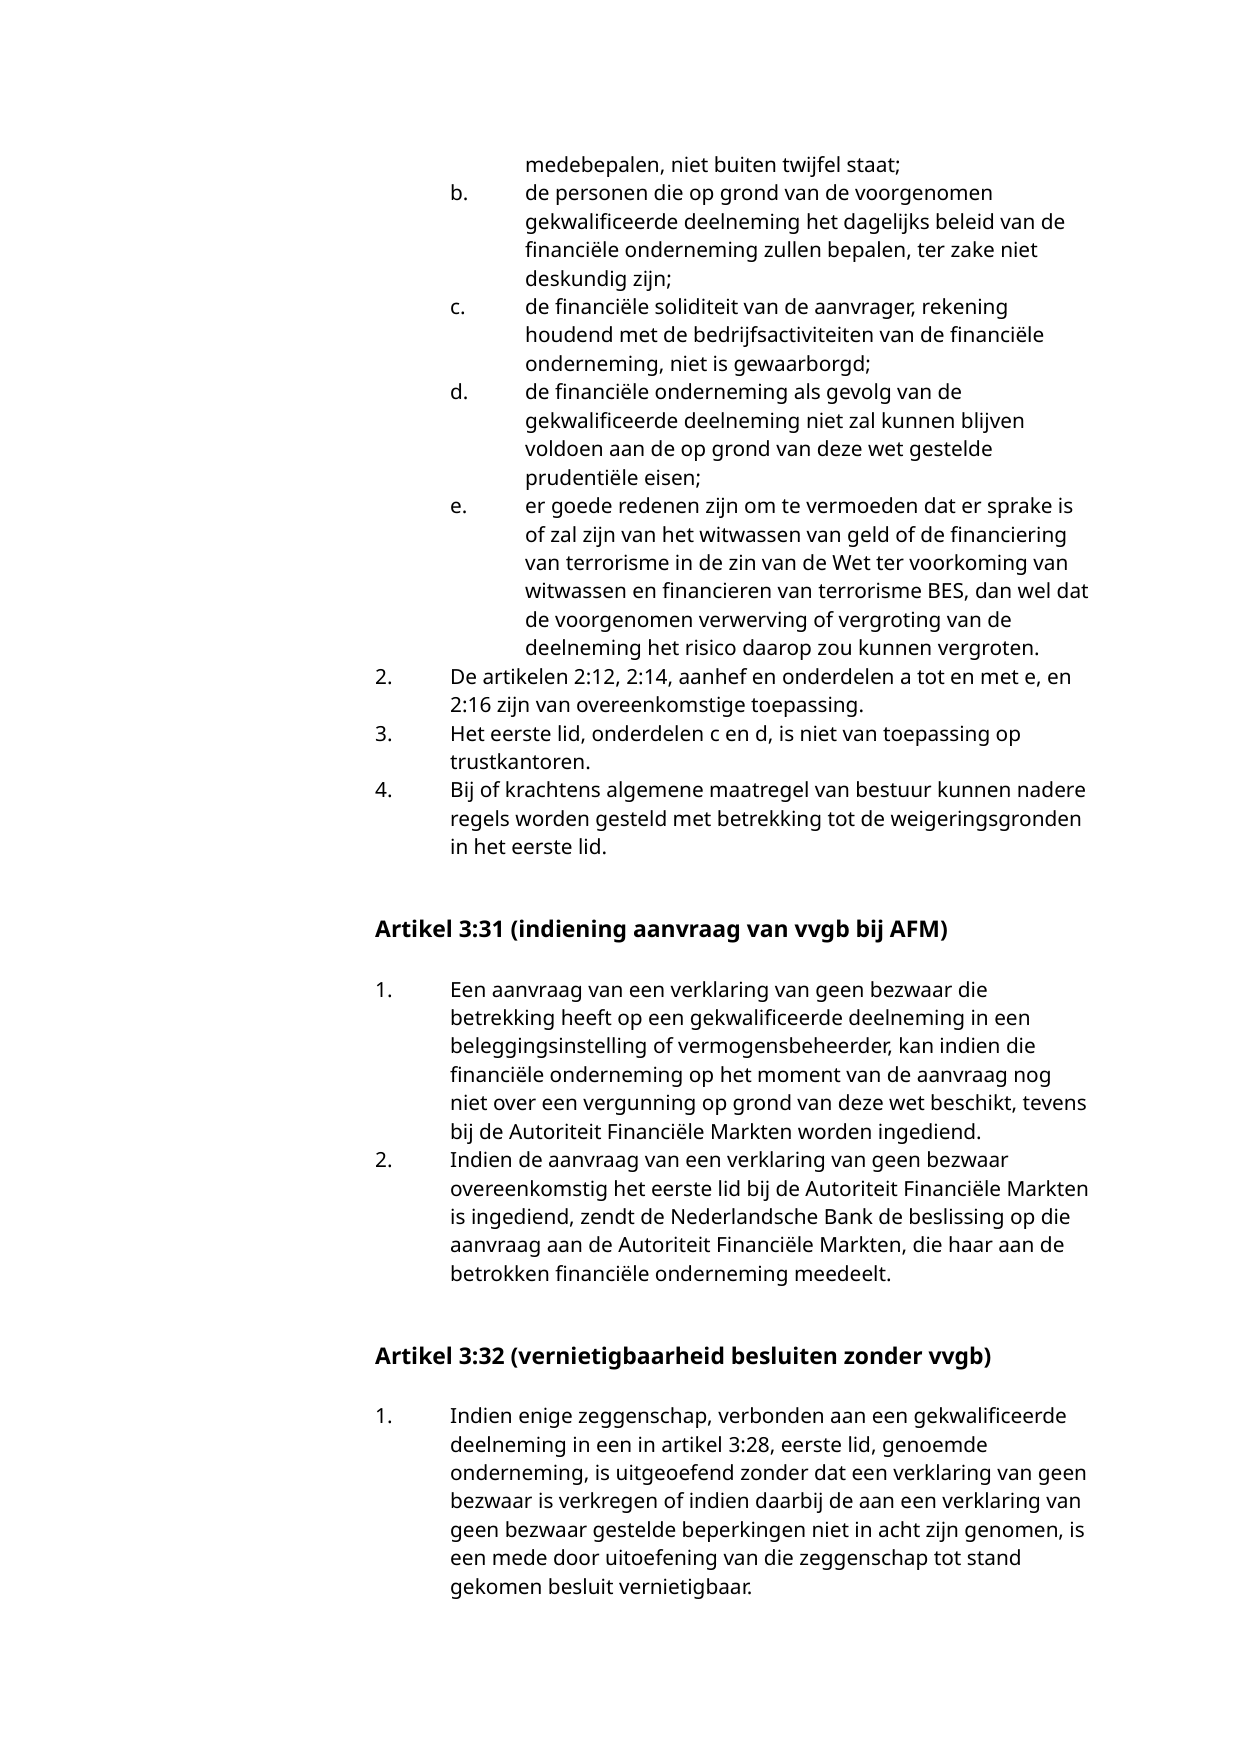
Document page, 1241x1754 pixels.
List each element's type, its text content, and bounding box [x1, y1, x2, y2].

list de financiële onderneming als gevolg van de gekwalificeerde deelneming niet zal kunnen blijven voldoen aan de op grond van deze wet gestelde prudentiële eisen; [450, 377, 1090, 491]
list de personen die op grond van de voorgenomen gekwalificeerde deelneming het dagelijks beleid van de financiële onderneming zullen bepalen, ter zake niet deskundig zijn; [450, 178, 1090, 292]
subtitle Artikel 3:31 (indiening aanvraag van vvgb bij AFM) [375, 913, 1090, 945]
list Het eerste lid, onderdelen c en d, is niet van toepassing op trustkantoren. [375, 719, 1090, 776]
list Indien enige zeggenschap, verbonden aan een gekwalificeerde deelneming in een in artikel 3:28, eerste lid, genoemde onderneming, is uitgeoefend zonder dat een verklaring van geen bezwaar is verkregen of indien daarbij de aan een verklaring van geen bezwaar gestelde beperkingen niet in acht zijn genomen, is een mede door uitoefening van die zeggenschap tot stand gekomen besluit vernietigbaar. [375, 1401, 1090, 1600]
list Indien de aanvraag van een verklaring van geen bezwaar overeenkomstig het eerste lid bij de Autoriteit Financiële Markten is ingediend, zendt de Nederlandsche Bank de beslissing op die aanvraag aan de Autoriteit Financiële Markten, die haar aan de betrokken financiële onderneming meedeelt. [375, 1145, 1090, 1287]
list de financiële soliditeit van de aanvrager, rekening houdend met de bedrijfsactiviteiten van de financiële onderneming, niet is gewaarborgd; [450, 292, 1090, 377]
list Bij of krachtens algemene maatregel van bestuur kunnen nadere regels worden gesteld met betrekking tot de weigeringsgronden in het eerste lid. [375, 776, 1090, 861]
list medebepalen, niet buiten twijfel staat; [450, 150, 1090, 178]
list er goede redenen zijn om te vermoeden dat er sprake is of zal zijn van het witwassen van geld of de financiering van terrorisme in de zin van de Wet ter voorkoming van witwassen en financieren van terrorisme BES, dan wel dat de voorgenomen verwerving of vergroting van de deelneming het risico daarop zou kunnen vergroten. [450, 491, 1090, 662]
subtitle Artikel 3:32 (vernietigbaarheid besluiten zonder vvgb) [375, 1340, 1090, 1371]
list De artikelen 2:12, 2:14, aanhef en onderdelen a tot en met e, en 2:16 zijn van overeenkomstige toepassing. [375, 662, 1090, 719]
list Een aanvraag van een verklaring van geen bezwaar die betrekking heeft op een gekwalificeerde deelneming in een beleggingsinstelling of vermogensbeheerder, kan indien die financiële onderneming op het moment van de aanvraag nog niet over een vergunning op grond van deze wet beschikt, tevens bij de Autoriteit Financiële Markten worden ingediend. [375, 975, 1090, 1145]
